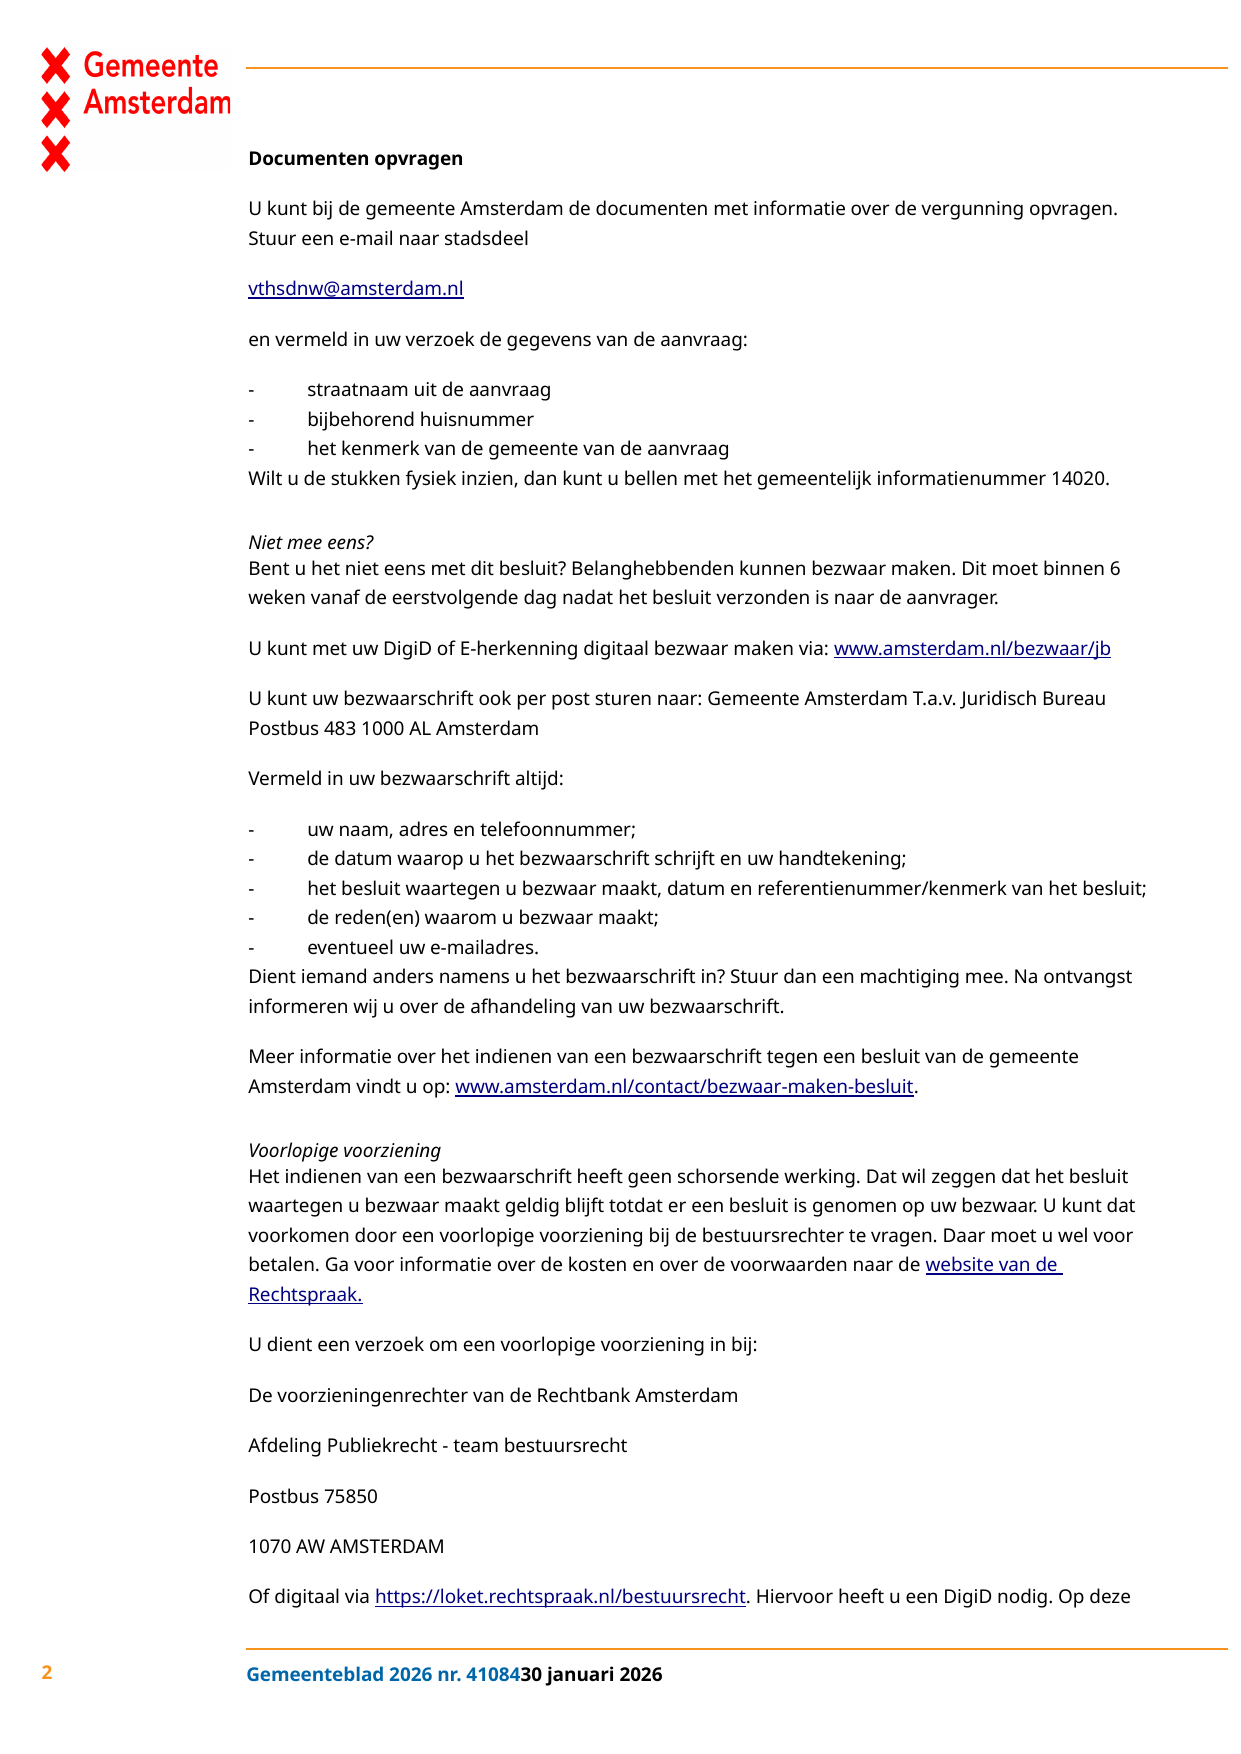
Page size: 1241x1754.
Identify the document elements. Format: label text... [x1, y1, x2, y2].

text U dient een verzoek om een voorlopige voorziening in bij: [248, 1332, 1152, 1357]
picture [41, 47, 231, 172]
text Niet mee eens? [248, 529, 1152, 555]
list straatnaam uit de aanvraag [248, 376, 1152, 402]
text Vermeld in uw bezwaarschrift altijd: [248, 765, 1152, 791]
text en vermeld in uw verzoek de gegevens van de aanvraag: [248, 326, 1152, 352]
text Afdeling Publiekrecht - team bestuursrecht [248, 1432, 1152, 1458]
text Of digitaal via https://loket.rechtspraak.nl/bestuursrecht. Hiervoor heeft u een DigiD nodig. Op deze [248, 1584, 1152, 1609]
list uw naam, adres en telefoonnummer; [248, 816, 1152, 841]
text Dient iemand anders namens u het bezwaarschrift in? Stuur dan een machtiging mee. Na ontvangst informeren wij u over de afhandeling van uw bezwaarschrift. [248, 964, 1152, 1019]
text Bent u het niet eens met dit besluit? Belanghebbenden kunnen bezwaar maken. Dit moet binnen 6 weken vanaf de eerstvolgende dag nadat het besluit verzonden is naar de aanvrager. [248, 555, 1152, 610]
list de reden(en) waarom u bezwaar maakt; [248, 904, 1152, 930]
text Postbus 75850 [248, 1483, 1152, 1509]
list de datum waarop u het bezwaarschrift schrijft en uw handtekening; [248, 845, 1152, 871]
text Voorlopige voorziening [248, 1137, 1152, 1163]
text U kunt uw bezwaarschrift ook per post sturen naar: Gemeente Amsterdam T.a.v. Juridisch Bureau Postbus 483 1000 AL Amsterdam [248, 685, 1152, 741]
list het besluit waartegen u bezwaar maakt, datum en referentienummer/kenmerk van het besluit; [248, 875, 1152, 901]
list eventueel uw e-mailadres. [248, 934, 1152, 960]
list het kenmerk van de gemeente van de aanvraag [248, 436, 1152, 461]
text U kunt bij de gemeente Amsterdam de documenten met informatie over de vergunning opvragen. Stuur een e-mail naar stadsdeel [248, 196, 1152, 251]
text U kunt met uw DigiD of E-herkenning digitaal bezwaar maken via: www.amsterdam.nl/bezwaar/jb [248, 635, 1152, 661]
text Meer informatie over het indienen van een bezwaarschrift tegen een besluit van de gemeente Amsterdam vindt u op: www.amsterdam.nl/contact/bezwaar-maken-besluit. [248, 1044, 1152, 1099]
list bijbehorend huisnummer [248, 406, 1152, 432]
text Het indienen van een bezwaarschrift heeft geen schorsende werking. Dat wil zeggen dat het besluit waartegen u bezwaar maakt geldig blijft totdat er een besluit is genomen op uw bezwaar. U kunt dat voorkomen door een voorlopige voorziening bij de bestuursrechter te vragen. Daar moet u wel voor betalen. Ga voor informatie over de kosten en over de voorwaarden naar de website van de Rechtspraak. [248, 1163, 1152, 1307]
text De voorzieningenrechter van de Rechtbank Amsterdam [248, 1382, 1152, 1408]
text vthsdnw@amsterdam.nl [248, 276, 1152, 301]
text 1070 AW AMSTERDAM [248, 1533, 1152, 1559]
text Wilt u de stukken fysiek inzien, dan kunt u bellen met het gemeentelijk informatienummer 14020. [248, 465, 1152, 491]
text Documenten opvragen [248, 145, 1152, 171]
